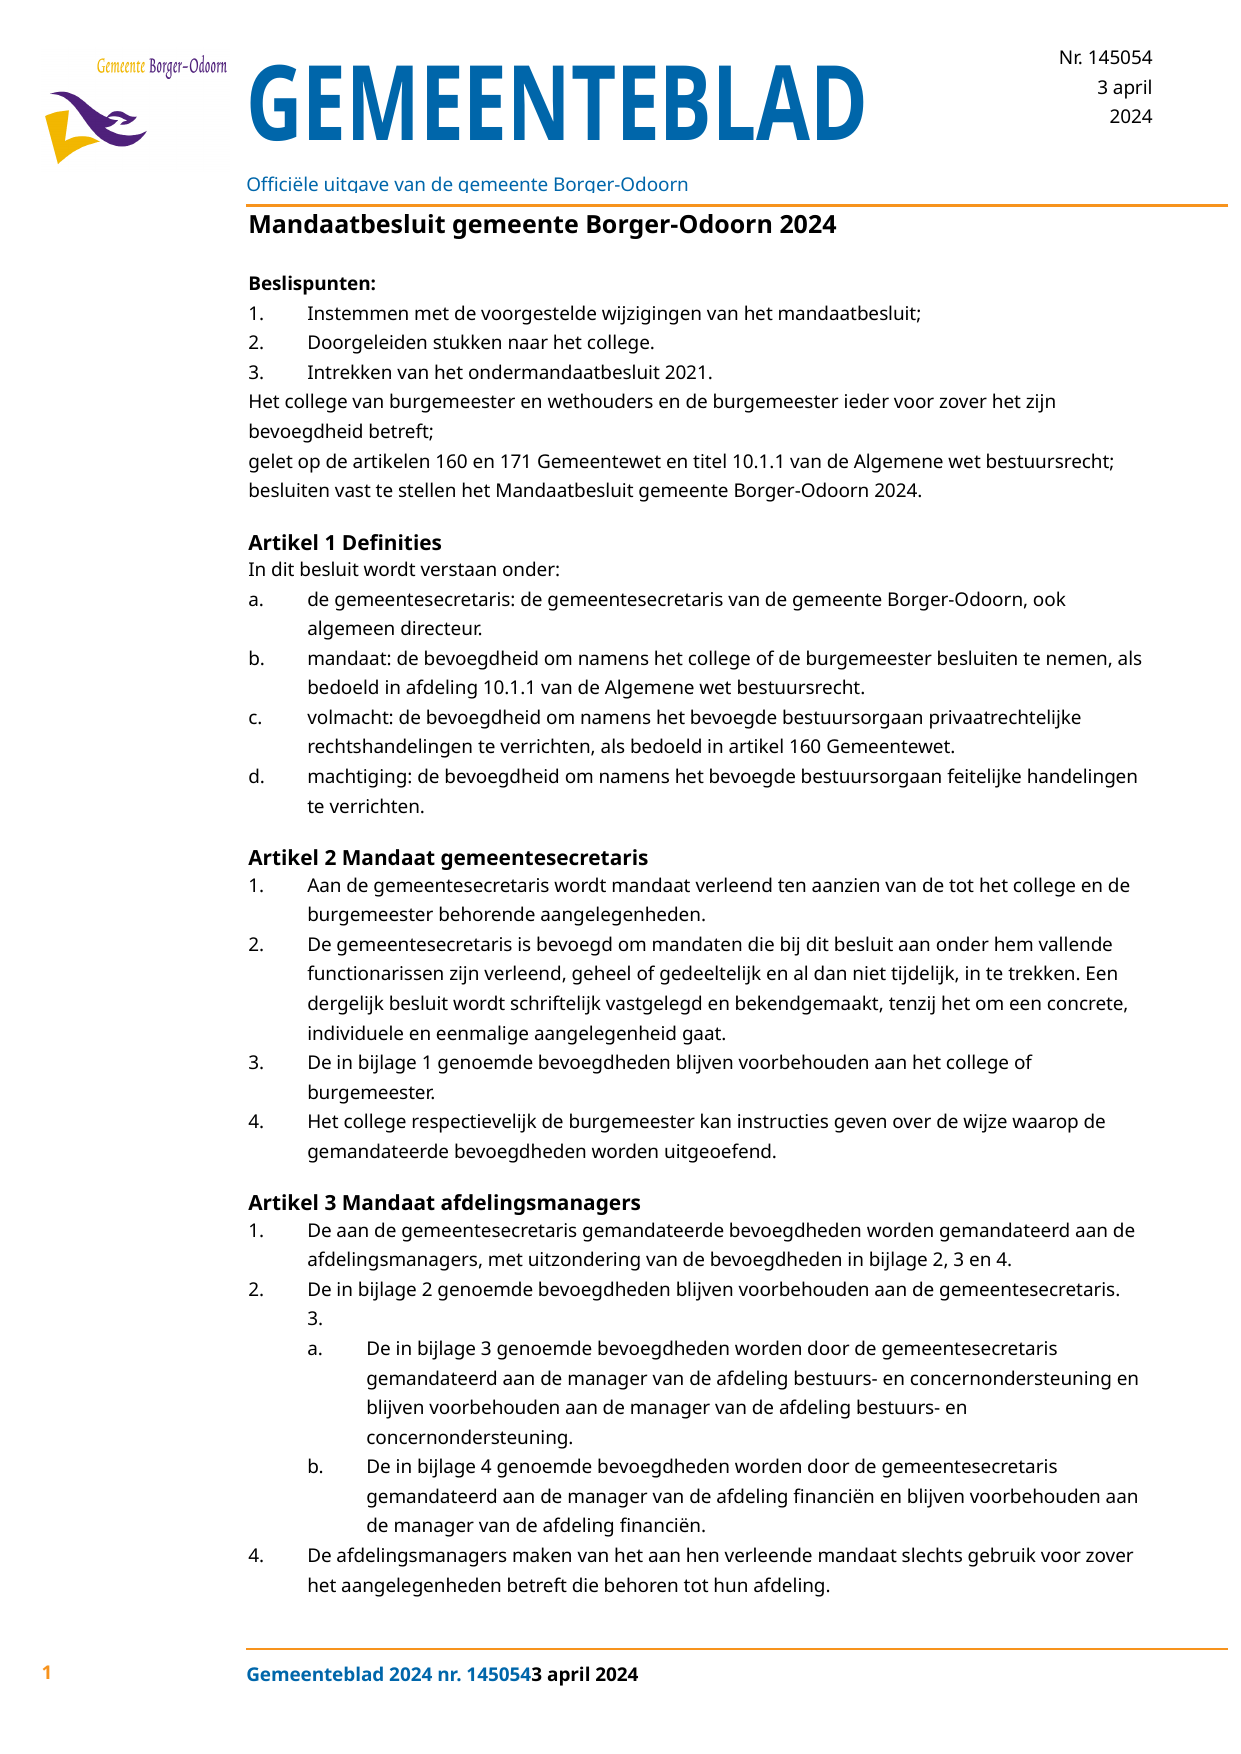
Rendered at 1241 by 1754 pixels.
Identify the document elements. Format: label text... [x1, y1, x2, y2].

list Aan de gemeentesecretaris wordt mandaat verleend ten aanzien van de tot het college en de burgemeester behorende aangelegenheden. [248, 872, 1152, 927]
text Het college van burgemeester en wethouders en de burgemeester ieder voor zover het zijn bevoegdheid betreft; [248, 389, 1152, 444]
list De aan de gemeentesecretaris gemandateerde bevoegdheden worden gemandateerd aan de afdelingsmanagers, met uitzondering van de bevoegdheden in bijlage 2, 3 en 4. [248, 1217, 1152, 1272]
text besluiten vast te stellen het Mandaatbesluit gemeente Borger-Odoorn 2024. [248, 477, 1152, 503]
list De in bijlage 3 genoemde bevoegdheden worden door de gemeentesecretaris gemandateerd aan de manager van de afdeling bestuurs- en concernondersteuning en blijven voorbehouden aan de manager van de afdeling bestuurs- en concernondersteuning. [307, 1335, 1152, 1450]
list Doorgeleiden stukken naar het college. [248, 329, 1152, 355]
text Artikel 3 Mandaat afdelingsmanagers [248, 1188, 1152, 1217]
text Artikel 1 Definities [248, 528, 1152, 556]
list De gemeentesecretaris is bevoegd om mandaten die bij dit besluit aan onder hem vallende functionarissen zijn verleend, geheel of gedeeltelijk en al dan niet tijdelijk, in te trekken. Een dergelijk besluit wordt schriftelijk vastgelegd en bekendgemaakt, tenzij het om een concrete, individuele en eenmalige aangelegenheid gaat. [248, 931, 1152, 1045]
list mandaat: de bevoegdheid om namens het college of de burgemeester besluiten te nemen, als bedoeld in afdeling 10.1.1 van de Algemene wet bestuursrecht. [248, 645, 1152, 700]
list De in bijlage 1 genoemde bevoegdheden blijven voorbehouden aan het college of burgemeester. [248, 1049, 1152, 1104]
list Intrekken van het ondermandaatbesluit 2021. [248, 359, 1152, 385]
list 3. [248, 1306, 1152, 1331]
picture [41, 47, 231, 172]
text Mandaatbesluit gemeente Borger-Odoorn 2024 [248, 207, 1152, 241]
list Instemmen met de voorgestelde wijzigingen van het mandaatbesluit; [248, 300, 1152, 326]
text gelet op de artikelen 160 en 171 Gemeentewet en titel 10.1.1 van de Algemene wet bestuursrecht; [248, 448, 1152, 473]
list Het college respectievelijk de burgemeester kan instructies geven over de wijze waarop de gemandateerde bevoegdheden worden uitgeoefend. [248, 1108, 1152, 1164]
list De in bijlage 4 genoemde bevoegdheden worden door de gemeentesecretaris gemandateerd aan de manager van de afdeling financiën en blijven voorbehouden aan de manager van de afdeling financiën. [307, 1453, 1152, 1538]
list De in bijlage 2 genoemde bevoegdheden blijven voorbehouden aan de gemeentesecretaris. [248, 1276, 1152, 1302]
text Beslispunten: [248, 270, 1152, 296]
text In dit besluit wordt verstaan onder: [248, 556, 1152, 582]
text Artikel 2 Mandaat gemeentesecretaris [248, 843, 1152, 872]
list de gemeentesecretaris: de gemeentesecretaris van de gemeente Borger-Odoorn, ook algemeen directeur. [248, 586, 1152, 641]
list machtiging: de bevoegdheid om namens het bevoegde bestuursorgaan feitelijke handelingen te verrichten. [248, 763, 1152, 819]
list volmacht: de bevoegdheid om namens het bevoegde bestuursorgaan privaatrechtelijke rechtshandelingen te verrichten, als bedoeld in artikel 160 Gemeentewet. [248, 704, 1152, 759]
list De afdelingsmanagers maken van het aan hen verleende mandaat slechts gebruik voor zover het aangelegenheden betreft die behoren tot hun afdeling. [248, 1542, 1152, 1598]
